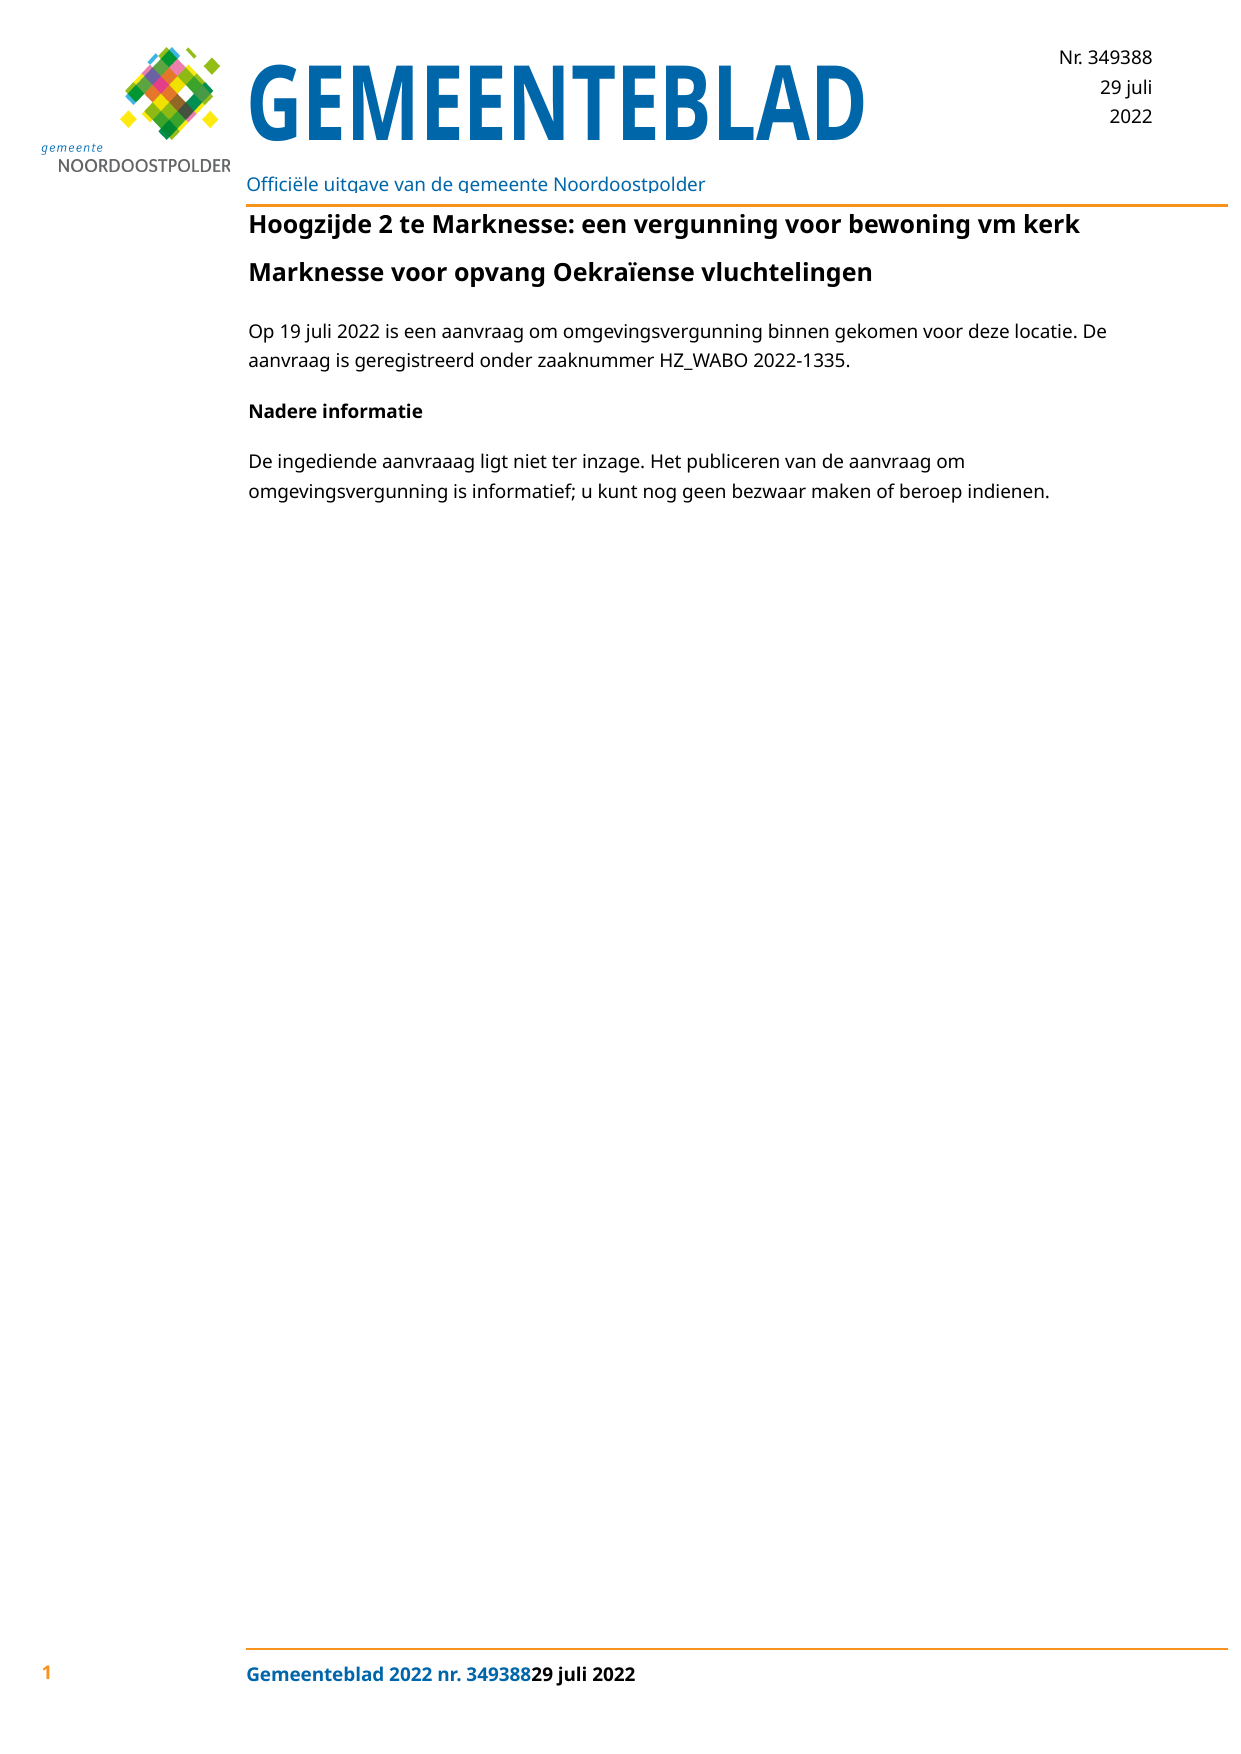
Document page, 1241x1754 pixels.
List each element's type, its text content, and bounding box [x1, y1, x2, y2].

text Op 19 juli 2022 is een aanvraag om omgevingsvergunning binnen gekomen voor deze locatie. De aanvraag is geregistreerd onder zaaknummer HZ_WABO 2022-1335. [248, 318, 1152, 373]
text Nadere informatie [248, 398, 1152, 424]
text De ingediende aanvraaag ligt niet ter inzage. Het publiceren van de aanvraag om omgevingsvergunning is informatief; u kunt nog geen bezwaar maken of beroep indienen. [248, 448, 1152, 504]
text Hoogzijde 2 te Marknesse: een vergunning voor bewoning vm kerk Marknesse voor opvang Oekraïense vluchtelingen [248, 207, 1152, 288]
picture [41, 47, 231, 172]
